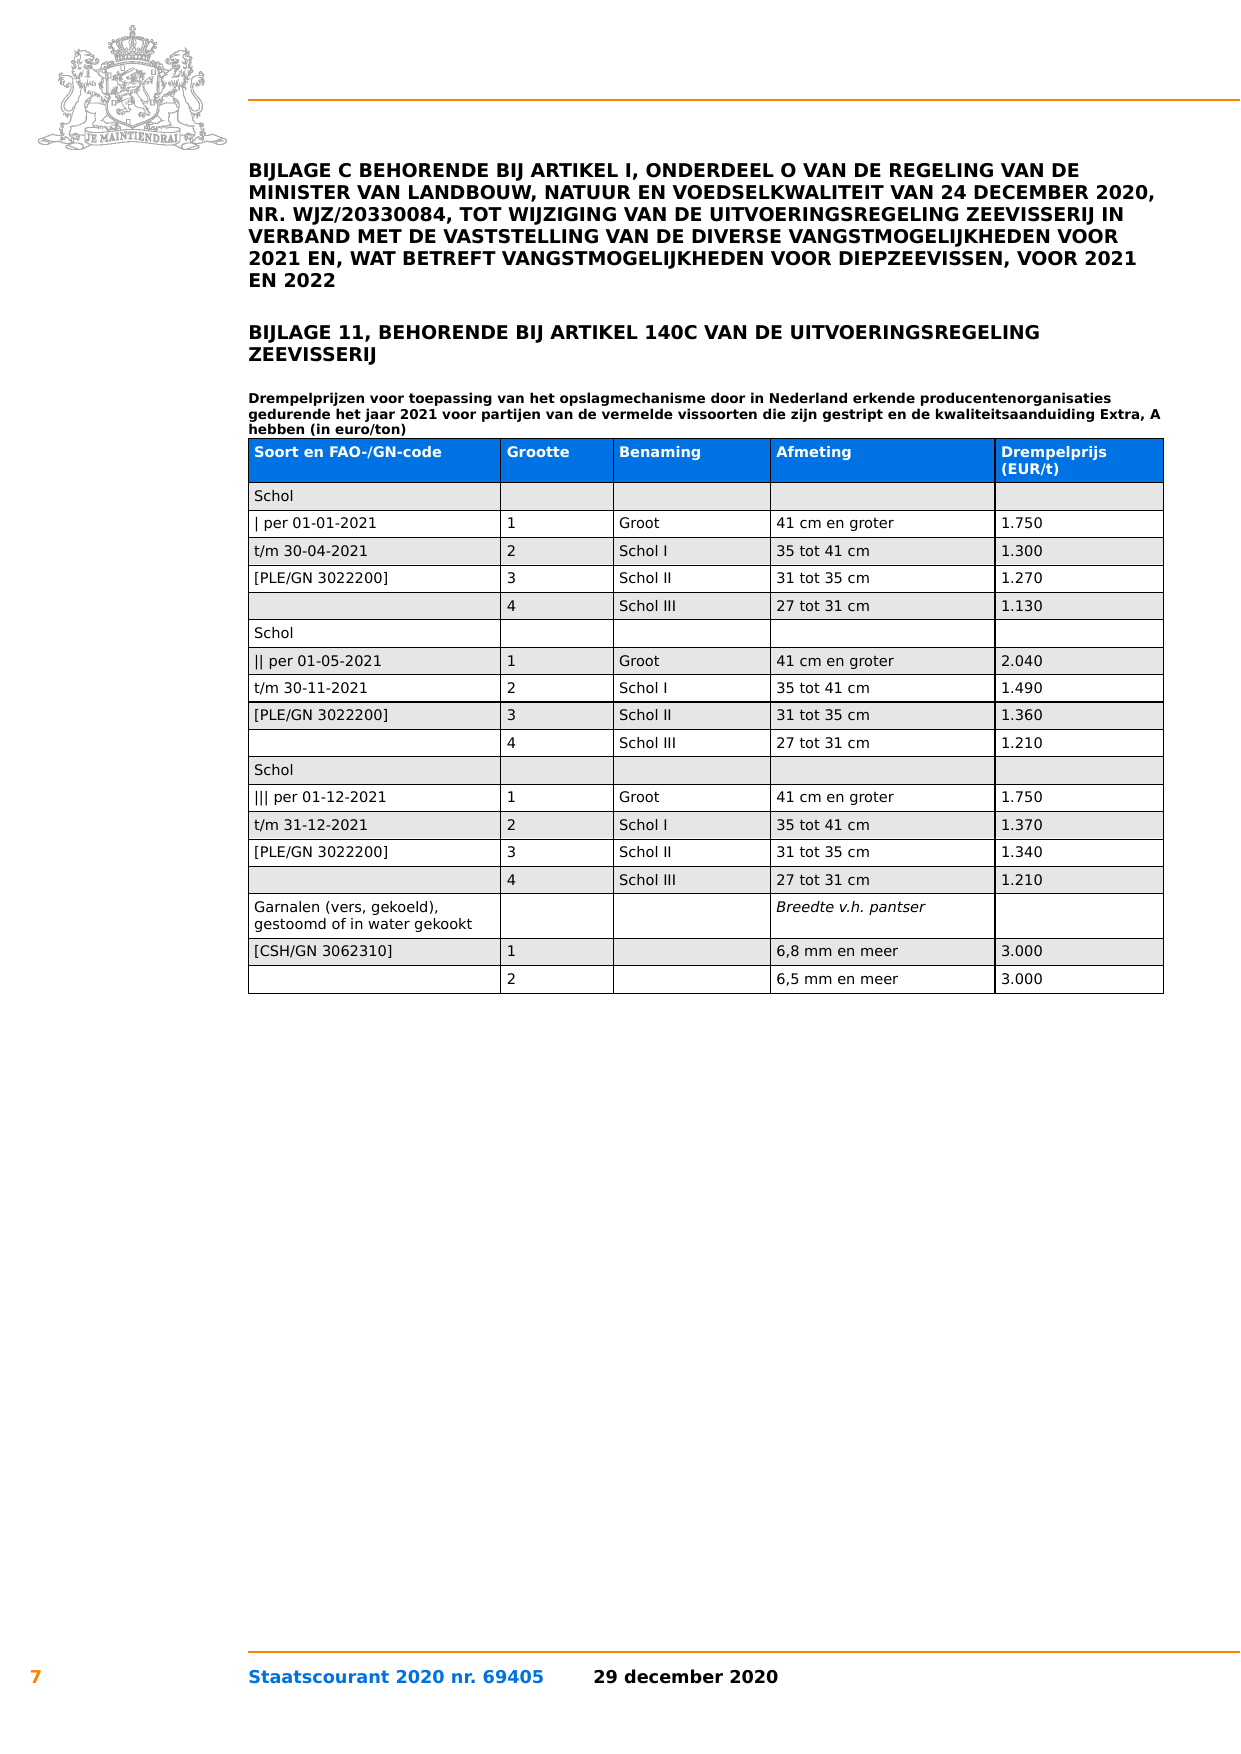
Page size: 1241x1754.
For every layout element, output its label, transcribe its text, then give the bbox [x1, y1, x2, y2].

table_cell 41 cm en groter [771, 785, 994, 811]
table_cell Schol I [614, 675, 770, 701]
table_cell 1.300 [996, 538, 1163, 564]
table_cell 27 tot 31 cm [771, 730, 994, 756]
table_cell 2 [501, 812, 613, 838]
table_cell 6,8 mm en meer [771, 939, 994, 965]
table_cell [PLE/GN 3022200] [249, 840, 500, 866]
table_cell Garnalen (vers, gekoeld), gestoomd of in water gekookt [249, 894, 500, 938]
table_cell Grootte [501, 439, 613, 482]
table_cell 4 [501, 867, 613, 893]
table_cell [771, 620, 994, 647]
table_cell 35 tot 41 cm [771, 675, 994, 701]
table_cell [501, 894, 613, 938]
table_cell 27 tot 31 cm [771, 867, 994, 893]
table_cell Schol III [614, 867, 770, 893]
table_cell t/m 30-04-2021 [249, 538, 500, 564]
table_cell 1 [501, 511, 613, 537]
table_cell Schol [249, 620, 500, 647]
table_cell Schol [249, 757, 500, 784]
table_cell [249, 867, 500, 893]
table_cell [771, 757, 994, 784]
table_cell 2 [501, 675, 613, 701]
table_cell 1 [501, 785, 613, 811]
table_cell 31 tot 35 cm [771, 566, 994, 592]
picture [38, 25, 227, 150]
table_cell Drempelprijs (EUR/t) [996, 439, 1163, 482]
table_cell 3 [501, 703, 613, 729]
table_cell Groot [614, 511, 770, 537]
table_cell [501, 483, 613, 510]
table_cell 1.750 [996, 511, 1163, 537]
table_cell 31 tot 35 cm [771, 840, 994, 866]
table_cell 2.040 [996, 648, 1163, 674]
table_cell Benaming [614, 439, 770, 482]
table_cell [996, 483, 1163, 510]
table_cell Schol [249, 483, 500, 510]
table_cell 1.210 [996, 867, 1163, 893]
table_cell [249, 593, 500, 619]
table_cell [996, 620, 1163, 647]
table_cell Schol III [614, 730, 770, 756]
table_cell [CSH/GN 3062310] [249, 939, 500, 965]
table_cell 35 tot 41 cm [771, 812, 994, 838]
table_cell [249, 730, 500, 756]
table_cell 1.370 [996, 812, 1163, 838]
table_cell 6,5 mm en meer [771, 966, 994, 992]
table_cell [501, 757, 613, 784]
table_cell 3.000 [996, 939, 1163, 965]
table_cell 1.750 [996, 785, 1163, 811]
table_cell 1.210 [996, 730, 1163, 756]
table_header Drempelprijzen voor toepassing van het opslagmechanisme door in Nederland erkende producentenorganisaties gedurende het jaar 2021 voor partijen van de vermelde vissoorten die zijn gestript en de kwaliteitsaanduiding Extra, A hebben (in euro/ton) [248, 391, 1163, 438]
table_cell 4 [501, 593, 613, 619]
table_cell || per 01-05-2021 [249, 648, 500, 674]
table_cell 1.340 [996, 840, 1163, 866]
table_cell Schol II [614, 840, 770, 866]
table_cell [PLE/GN 3022200] [249, 566, 500, 592]
table_cell Breedte v.h. pantser [771, 894, 994, 938]
table_cell [996, 757, 1163, 784]
table_cell t/m 30-11-2021 [249, 675, 500, 701]
table_cell Schol I [614, 538, 770, 564]
table_cell 1 [501, 939, 613, 965]
table_cell 1.490 [996, 675, 1163, 701]
table_cell 1.360 [996, 703, 1163, 729]
table_cell 2 [501, 966, 613, 992]
table_cell t/m 31-12-2021 [249, 812, 500, 838]
table_cell [771, 483, 994, 510]
table_cell 31 tot 35 cm [771, 703, 994, 729]
table_cell Groot [614, 785, 770, 811]
table_cell 2 [501, 538, 613, 564]
table_cell | per 01-01-2021 [249, 511, 500, 537]
table_cell ||| per 01-12-2021 [249, 785, 500, 811]
table_cell [PLE/GN 3022200] [249, 703, 500, 729]
subtitle BIJLAGE 11, BEHORENDE BIJ ARTIKEL 140C VAN DE UITVOERINGSREGELING ZEEVISSERIJ [248, 322, 1163, 366]
table_cell [501, 620, 613, 647]
table_cell 1.270 [996, 566, 1163, 592]
table_cell Schol III [614, 593, 770, 619]
table_cell 41 cm en groter [771, 511, 994, 537]
table_cell [614, 483, 770, 510]
table_cell [249, 966, 500, 992]
table_cell 1.130 [996, 593, 1163, 619]
table_cell 41 cm en groter [771, 648, 994, 674]
table_cell 3.000 [996, 966, 1163, 992]
table_cell Soort en FAO-/GN-code [249, 439, 500, 482]
table_cell 35 tot 41 cm [771, 538, 994, 564]
table_cell 3 [501, 566, 613, 592]
table_cell Groot [614, 648, 770, 674]
table_cell Schol I [614, 812, 770, 838]
table_cell [614, 939, 770, 965]
table_cell Schol II [614, 566, 770, 592]
table_cell 1 [501, 648, 613, 674]
table_cell [614, 757, 770, 784]
table_cell [996, 894, 1163, 938]
table_cell 27 tot 31 cm [771, 593, 994, 619]
table_cell 3 [501, 840, 613, 866]
table_cell Schol II [614, 703, 770, 729]
table_cell [614, 620, 770, 647]
table_cell [614, 966, 770, 992]
table_cell 4 [501, 730, 613, 756]
table_cell Afmeting [771, 439, 994, 482]
table_cell [614, 894, 770, 938]
subtitle BIJLAGE C BEHORENDE BIJ ARTIKEL I, ONDERDEEL O VAN DE REGELING VAN DE MINISTER VAN LANDBOUW, NATUUR EN VOEDSELKWALITEIT VAN 24 DECEMBER 2020, NR. WJZ/20330084, TOT WIJZIGING VAN DE UITVOERINGSREGELING ZEEVISSERIJ IN VERBAND MET DE VASTSTELLING VAN DE DIVERSE VANGSTMOGELIJKHEDEN VOOR 2021 EN, WAT BETREFT VANGSTMOGELIJKHEDEN VOOR DIEPZEEVISSEN, VOOR 2021 EN 2022 [248, 160, 1163, 292]
